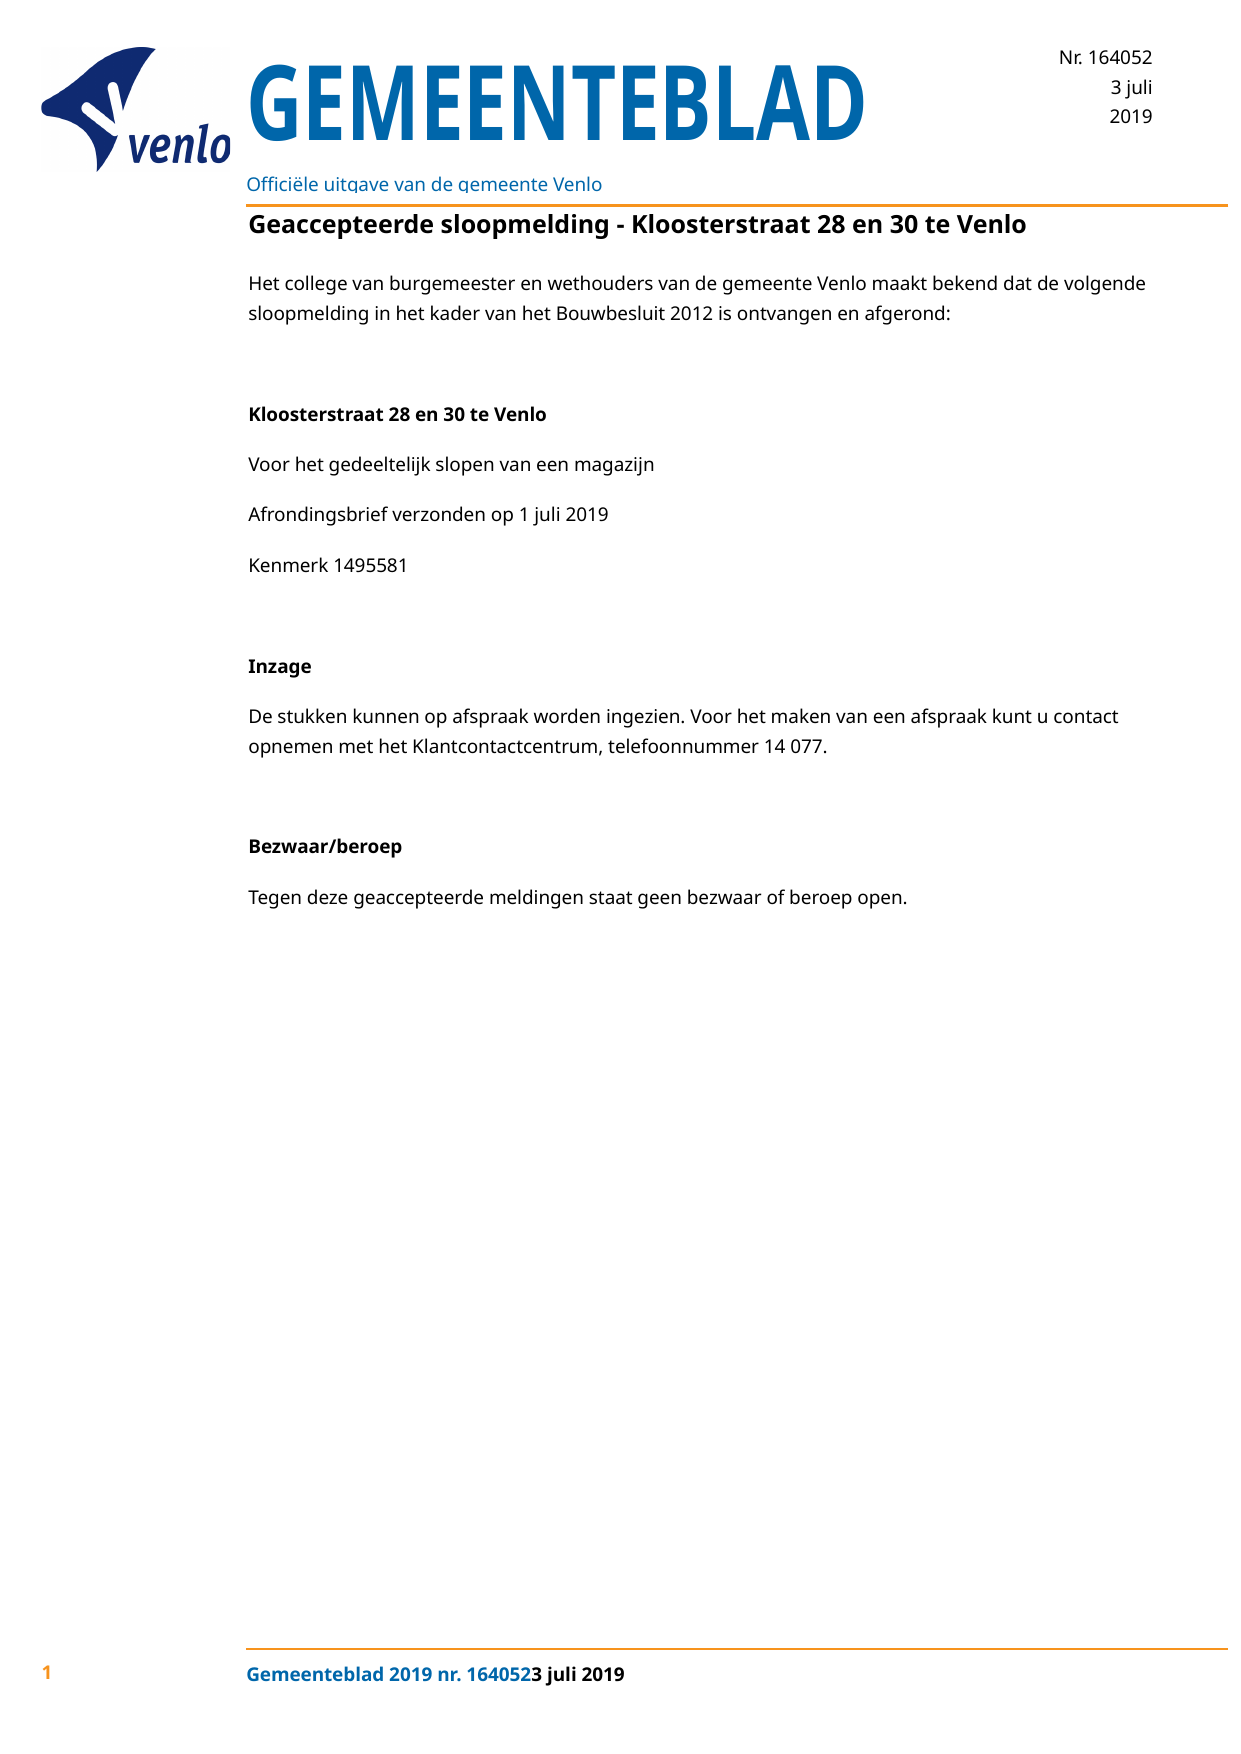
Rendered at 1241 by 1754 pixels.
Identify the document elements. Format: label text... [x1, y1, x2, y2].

picture [41, 47, 231, 172]
text Kenmerk 1495581 [248, 552, 1152, 578]
text Tegen deze geaccepteerde meldingen staat geen bezwaar of beroep open. [248, 884, 1152, 910]
text De stukken kunnen op afspraak worden ingezien. Voor het maken van een afspraak kunt u contact opnemen met het Klantcontactcentrum, telefoonnummer 14 077. [248, 703, 1152, 758]
text Inzage [248, 653, 1152, 678]
text Kloosterstraat 28 en 30 te Venlo [248, 401, 1152, 426]
text Geaccepteerde sloopmelding - Kloosterstraat 28 en 30 te Venlo [248, 207, 1152, 241]
text Bezwaar/beroep [248, 834, 1152, 859]
text Het college van burgemeester en wethouders van de gemeente Venlo maakt bekend dat de volgende sloopmelding in het kader van het Bouwbesluit 2012 is ontvangen en afgerond: [248, 270, 1152, 326]
text Afrondingsbrief verzonden op 1 juli 2019 [248, 502, 1152, 527]
text Voor het gedeeltelijk slopen van een magazijn [248, 451, 1152, 477]
